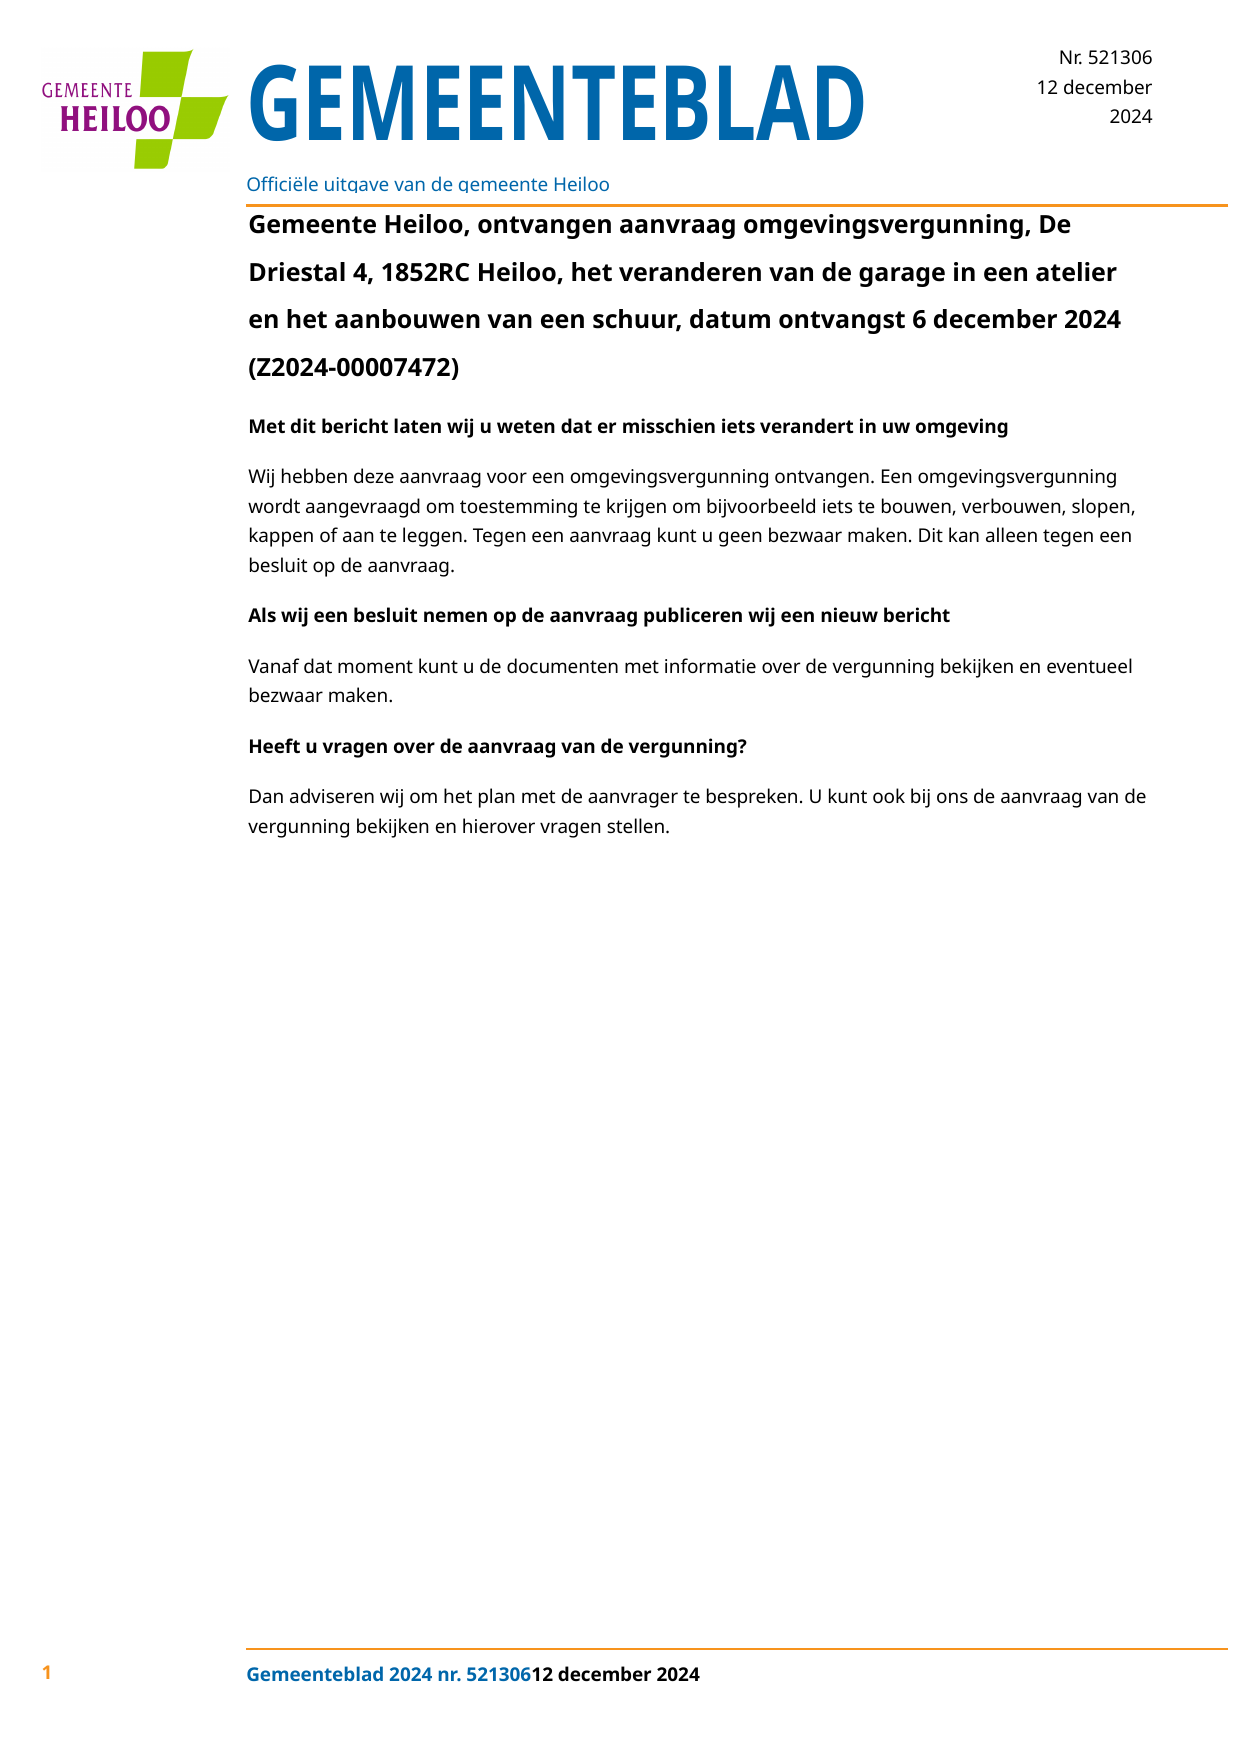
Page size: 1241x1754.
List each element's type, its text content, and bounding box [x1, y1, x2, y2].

text Dan adviseren wij om het plan met de aanvrager te bespreken. U kunt ook bij ons de aanvraag van de vergunning bekijken en hierover vragen stellen. [248, 783, 1152, 839]
text Gemeente Heiloo, ontvangen aanvraag omgevingsvergunning, De Driestal 4, 1852RC Heiloo, het veranderen van de garage in een atelier en het aanbouwen van een schuur, datum ontvangst 6 december 2024 (Z2024-00007472) [248, 207, 1152, 384]
picture [41, 47, 231, 172]
text Heeft u vragen over de aanvraag van de vergunning? [248, 733, 1152, 759]
text Vanaf dat moment kunt u de documenten met informatie over de vergunning bekijken en eventueel bezwaar maken. [248, 653, 1152, 708]
text Wij hebben deze aanvraag voor een omgevingsvergunning ontvangen. Een omgevingsvergunning wordt aangevraagd om toestemming te krijgen om bijvoorbeeld iets te bouwen, verbouwen, slopen, kappen of aan te leggen. Tegen een aanvraag kunt u geen bezwaar maken. Dit kan alleen tegen een besluit op de aanvraag. [248, 463, 1152, 578]
text Met dit bericht laten wij u weten dat er misschien iets verandert in uw omgeving [248, 413, 1152, 439]
text Als wij een besluit nemen op de aanvraag publiceren wij een nieuw bericht [248, 603, 1152, 628]
